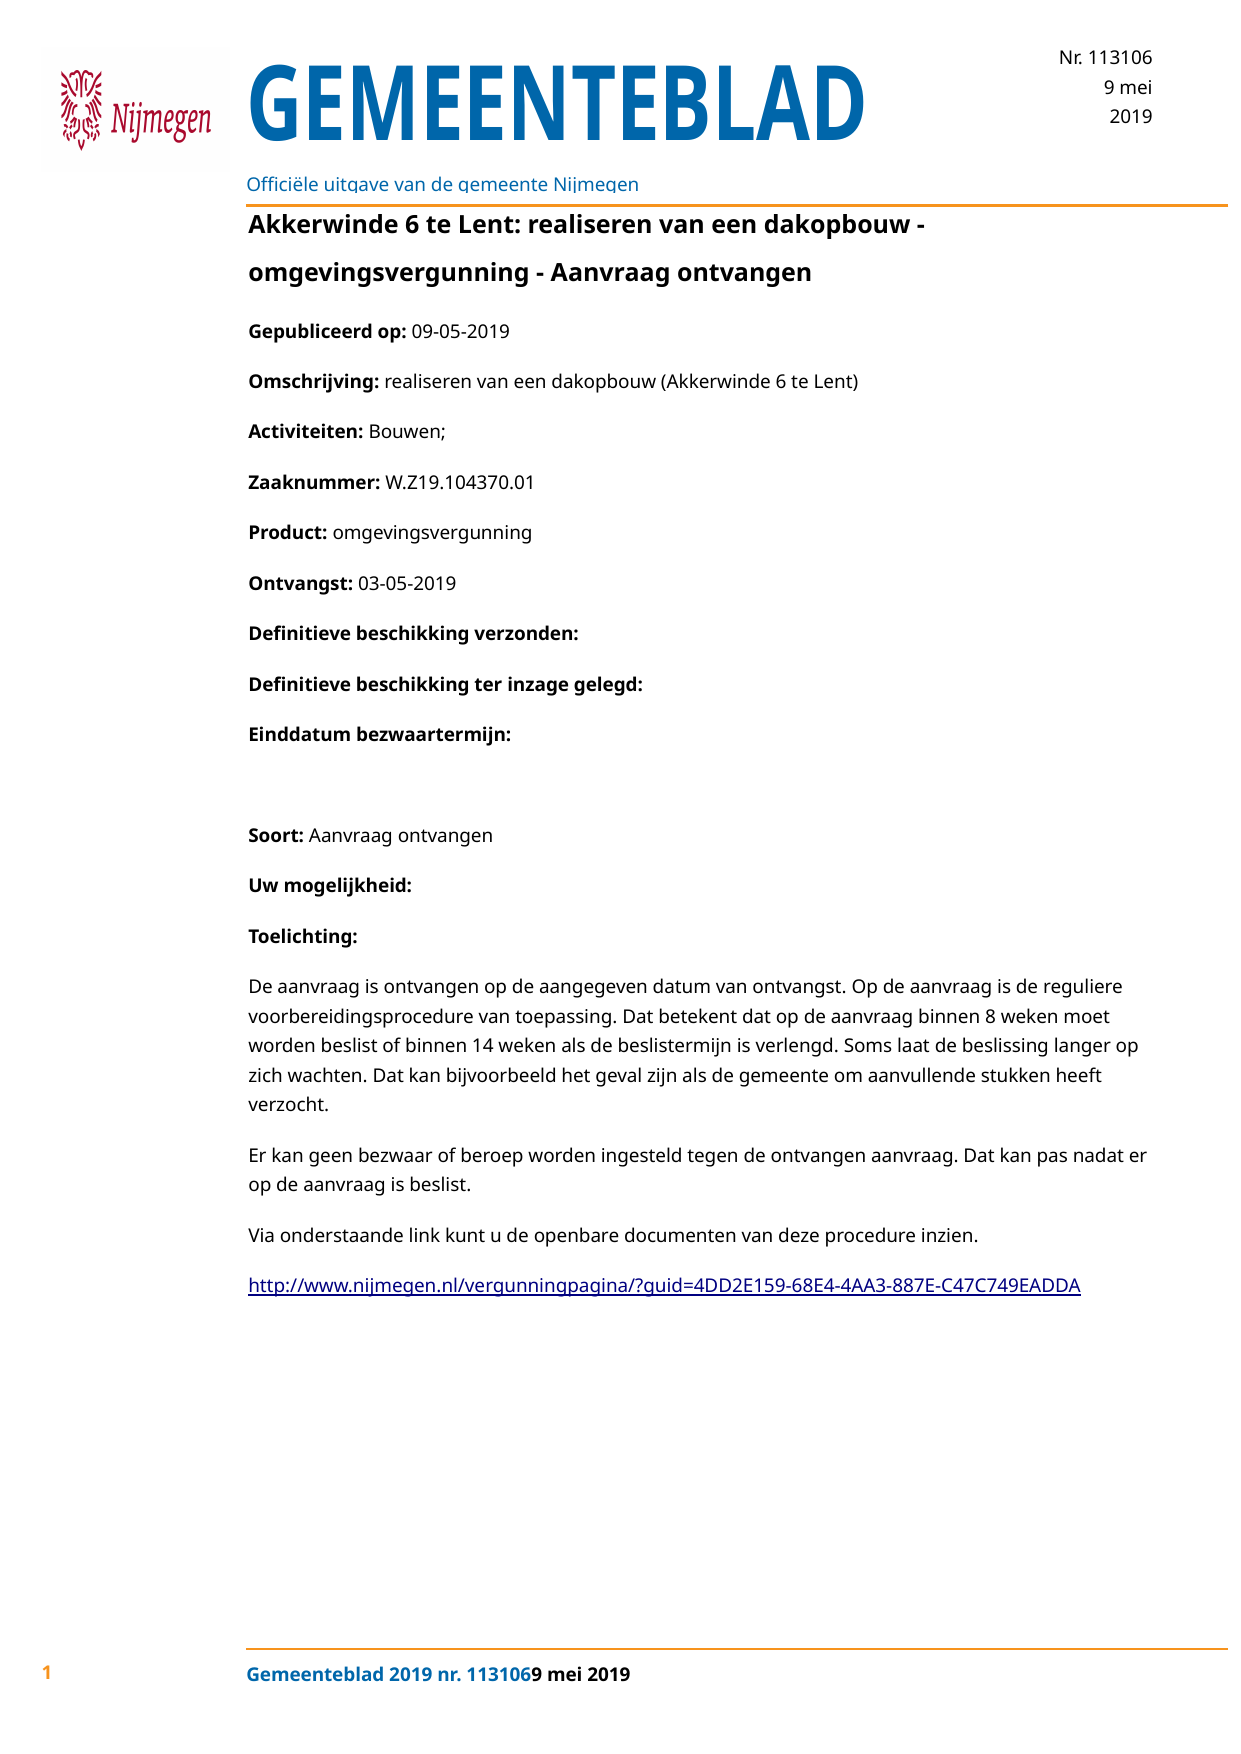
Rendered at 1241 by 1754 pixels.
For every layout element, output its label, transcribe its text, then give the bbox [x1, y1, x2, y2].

text Soort: Aanvraag ontvangen [248, 822, 1152, 848]
text Omschrijving: realiseren van een dakopbouw (Akkerwinde 6 te Lent) [248, 368, 1152, 394]
text Product: omgevingsvergunning [248, 519, 1152, 545]
text http://www.nijmegen.nl/vergunningpagina/?guid=4DD2E159-68E4-4AA3-887E-C47C749EADDA [248, 1272, 1152, 1298]
text Er kan geen bezwaar of beroep worden ingesteld tegen de ontvangen aanvraag. Dat kan pas nadat er op de aanvraag is beslist. [248, 1142, 1152, 1197]
text Activiteiten: Bouwen; [248, 419, 1152, 444]
text De aanvraag is ontvangen op de aangegeven datum van ontvangst. Op de aanvraag is de reguliere voorbereidingsprocedure van toepassing. Dat betekent dat op de aanvraag binnen 8 weken moet worden beslist of binnen 14 weken als de beslistermijn is verlengd. Soms laat de beslissing langer op zich wachten. Dat kan bijvoorbeeld het geval zijn als de gemeente om aanvullende stukken heeft verzocht. [248, 973, 1152, 1117]
text Zaaknummer: W.Z19.104370.01 [248, 469, 1152, 495]
text Toelichting: [248, 923, 1152, 949]
picture [41, 47, 231, 172]
text Ontvangst: 03-05-2019 [248, 570, 1152, 596]
text Einddatum bezwaartermijn: [248, 721, 1152, 747]
text Uw mogelijkheid: [248, 872, 1152, 898]
text Akkerwinde 6 te Lent: realiseren van een dakopbouw - omgevingsvergunning - Aanvraag ontvangen [248, 207, 1152, 288]
text Via onderstaande link kunt u de openbare documenten van deze procedure inzien. [248, 1222, 1152, 1248]
text Definitieve beschikking verzonden: [248, 620, 1152, 646]
text Gepubliceerd op: 09-05-2019 [248, 318, 1152, 344]
text Definitieve beschikking ter inzage gelegd: [248, 671, 1152, 697]
